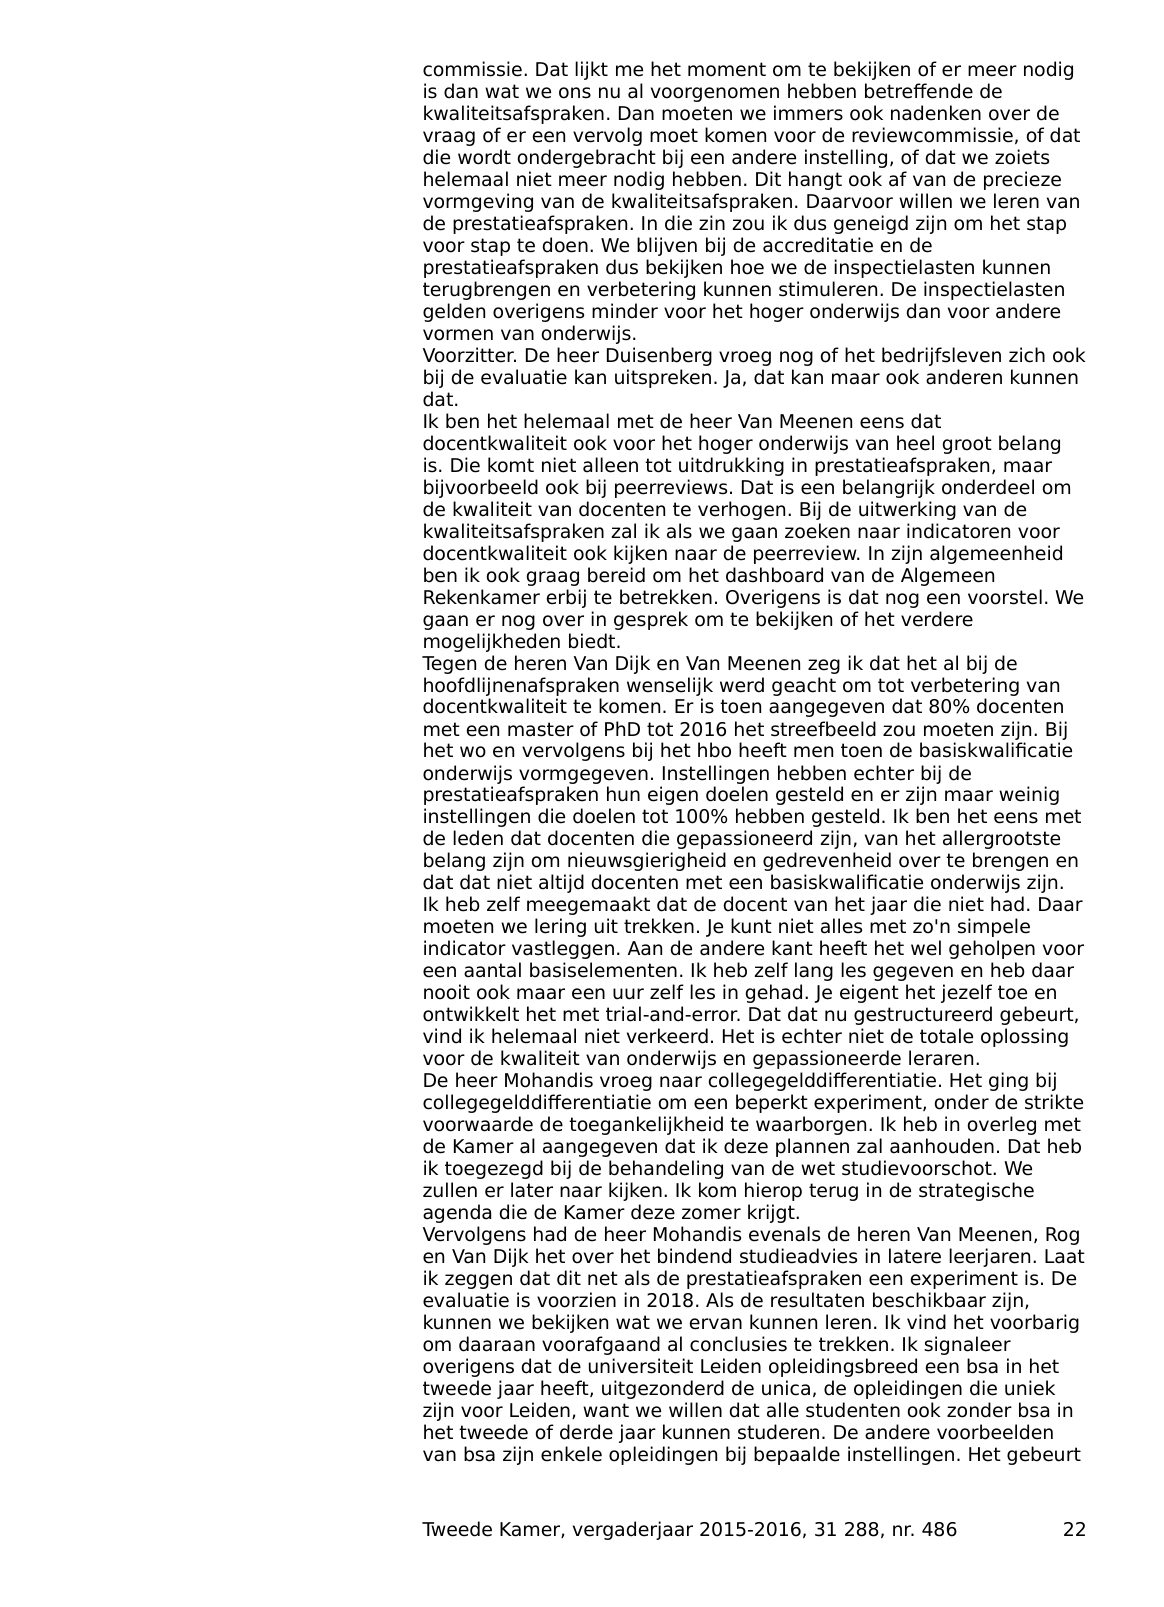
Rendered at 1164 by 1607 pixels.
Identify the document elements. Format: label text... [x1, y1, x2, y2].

text Tegen de heren Van Dijk en Van Meenen zeg ik dat het al bij de hoofdlijnenafspraken wenselijk werd geacht om tot verbetering van docentkwaliteit te komen. Er is toen aangegeven dat 80% docenten met een master of PhD tot 2016 het streefbeeld zou moeten zijn. Bij het wo en vervolgens bij het hbo heeft men toen de basiskwalificatie onderwijs vormgegeven. Instellingen hebben echter bij de prestatieafspraken hun eigen doelen gesteld en er zijn maar weinig instellingen die doelen tot 100% hebben gesteld. Ik ben het eens met de leden dat docenten die gepassioneerd zijn, van het allergrootste belang zijn om nieuwsgierigheid en gedrevenheid over te brengen en dat dat niet altijd docenten met een basiskwalificatie onderwijs zijn. Ik heb zelf meegemaakt dat de docent van het jaar die niet had. Daar moeten we lering uit trekken. Je kunt niet alles met zo'n simpele indicator vastleggen. Aan de andere kant heeft het wel geholpen voor een aantal basiselementen. Ik heb zelf lang les gegeven en heb daar nooit ook maar een uur zelf les in gehad. Je eigent het jezelf toe en ontwikkelt het met trial-and-error. Dat dat nu gestructureerd gebeurt, vind ik helemaal niet verkeerd. Het is echter niet de totale oplossing voor de kwaliteit van onderwijs en gepassioneerde leraren. [422, 652, 1087, 1070]
text Voorzitter. De heer Duisenberg vroeg nog of het bedrijfsleven zich ook bij de evaluatie kan uitspreken. Ja, dat kan maar ook anderen kunnen dat. [422, 345, 1087, 411]
text commissie. Dat lijkt me het moment om te bekijken of er meer nodig is dan wat we ons nu al voorgenomen hebben betreffende de kwaliteitsafspraken. Dan moeten we immers ook nadenken over de vraag of er een vervolg moet komen voor de reviewcommissie, of dat die wordt ondergebracht bij een andere instelling, of dat we zoiets helemaal niet meer nodig hebben. Dit hangt ook af van de precieze vormgeving van de kwaliteitsafspraken. Daarvoor willen we leren van de prestatieafspraken. In die zin zou ik dus geneigd zijn om het stap voor stap te doen. We blijven bij de accreditatie en de prestatieafspraken dus bekijken hoe we de inspectielasten kunnen terugbrengen en verbetering kunnen stimuleren. De inspectielasten gelden overigens minder voor het hoger onderwijs dan voor andere vormen van onderwijs. [422, 59, 1087, 345]
text Ik ben het helemaal met de heer Van Meenen eens dat docentkwaliteit ook voor het hoger onderwijs van heel groot belang is. Die komt niet alleen tot uitdrukking in prestatieafspraken, maar bijvoorbeeld ook bij peerreviews. Dat is een belangrijk onderdeel om de kwaliteit van docenten te verhogen. Bij de uitwerking van de kwaliteitsafspraken zal ik als we gaan zoeken naar indicatoren voor docentkwaliteit ook kijken naar de peerreview. In zijn algemeenheid ben ik ook graag bereid om het dashboard van de Algemeen Rekenkamer erbij te betrekken. Overigens is dat nog een voorstel. We gaan er nog over in gesprek om te bekijken of het verdere mogelijkheden biedt. [422, 411, 1087, 652]
text Vervolgens had de heer Mohandis evenals de heren Van Meenen, Rog en Van Dijk het over het bindend studieadvies in latere leerjaren. Laat ik zeggen dat dit net als de prestatieafspraken een experiment is. De evaluatie is voorzien in 2018. Als de resultaten beschikbaar zijn, kunnen we bekijken wat we ervan kunnen leren. Ik vind het voorbarig om daaraan voorafgaand al conclusies te trekken. Ik signaleer overigens dat de universiteit Leiden opleidingsbreed een bsa in het tweede jaar heeft, uitgezonderd de unica, de opleidingen die uniek zijn voor Leiden, want we willen dat alle studenten ook zonder bsa in het tweede of derde jaar kunnen studeren. De andere voorbeelden van bsa zijn enkele opleidingen bij bepaalde instellingen. Het gebeurt [422, 1224, 1087, 1466]
text De heer Mohandis vroeg naar collegegelddifferentiatie. Het ging bij collegegelddifferentiatie om een beperkt experiment, onder de strikte voorwaarde de toegankelijkheid te waarborgen. Ik heb in overleg met de Kamer al aangegeven dat ik deze plannen zal aanhouden. Dat heb ik toegezegd bij de behandeling van de wet studievoorschot. We zullen er later naar kijken. Ik kom hierop terug in de strategische agenda die de Kamer deze zomer krijgt. [422, 1070, 1087, 1224]
